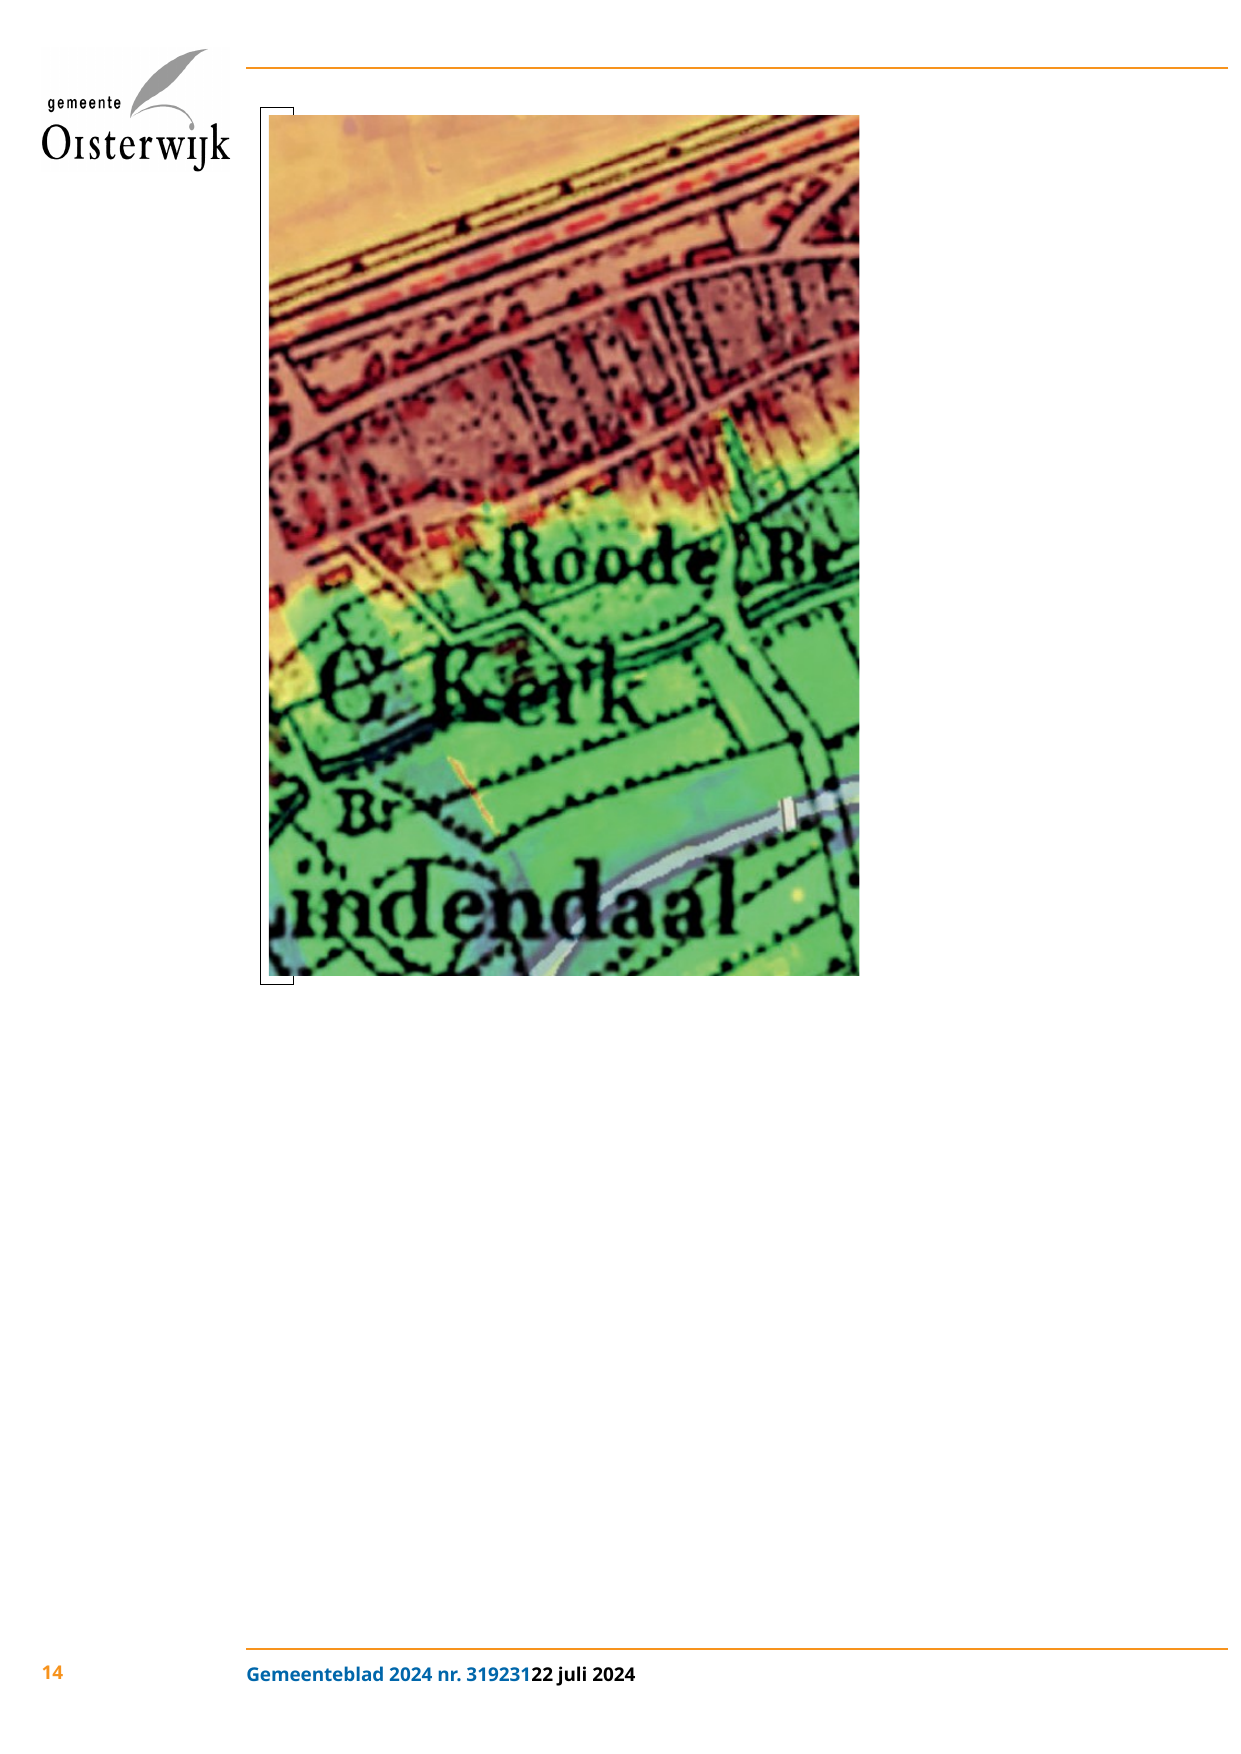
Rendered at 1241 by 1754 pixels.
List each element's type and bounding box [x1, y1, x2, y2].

picture [41, 47, 231, 172]
picture [268, 115, 860, 976]
